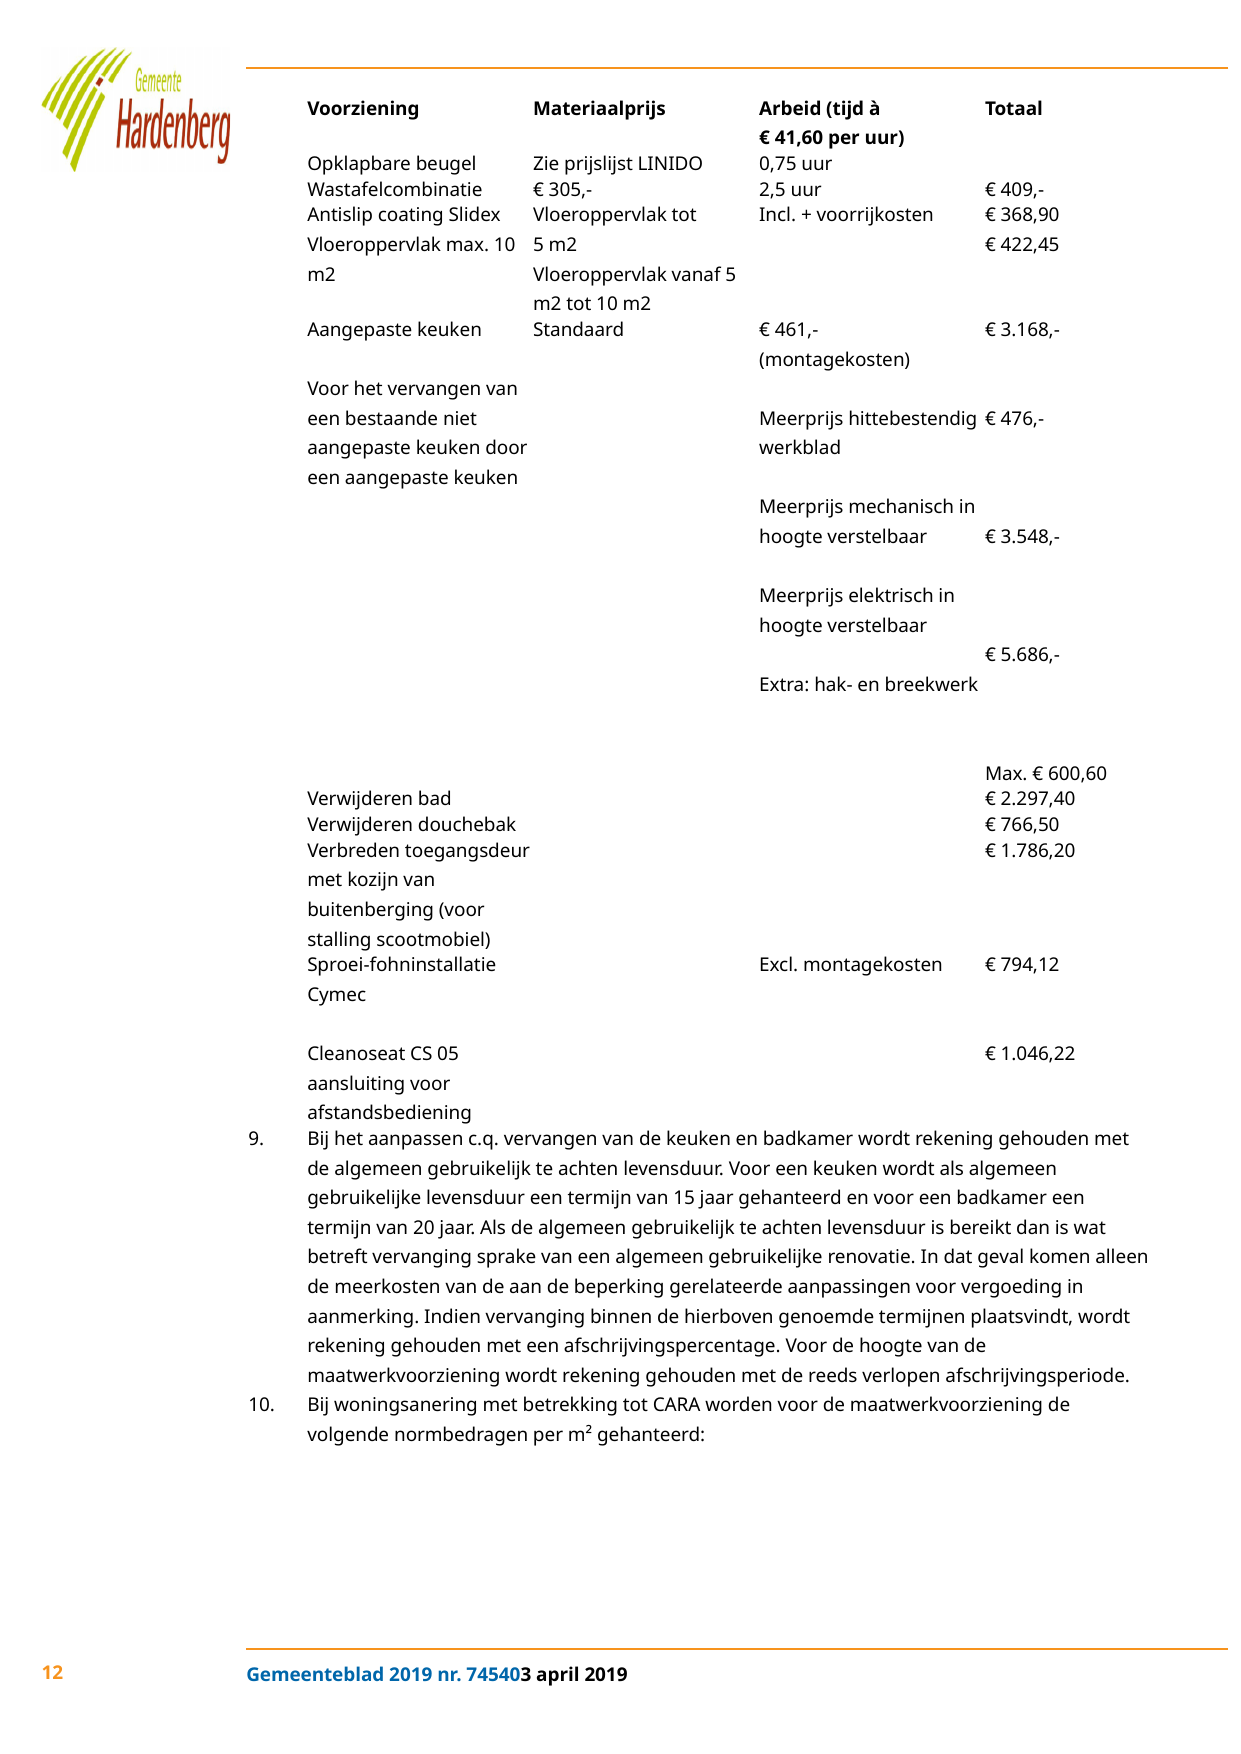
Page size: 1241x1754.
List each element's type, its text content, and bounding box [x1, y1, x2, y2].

table_header Arbeid (tijd à € 41,60 per uur) [759, 95, 985, 150]
table_header Materiaalprijs [533, 95, 759, 150]
table_cell Vloeroppervlak tot 5 m2 Vloeroppervlak vanaf 5 m2 tot 10 m2 [533, 202, 759, 316]
table_cell Excl. montagekosten [759, 952, 985, 1125]
table_cell € 305,- [533, 176, 759, 202]
table_cell [759, 786, 985, 811]
table_cell [759, 837, 985, 952]
table_cell Aangepaste keuken Voor het vervangen van een bestaande niet aangepaste keuken door een aangepaste keuken [307, 316, 533, 786]
table_cell € 2.297,40 [985, 786, 1211, 811]
table_cell [985, 150, 1211, 176]
picture [41, 47, 231, 172]
table_cell € 368,90 € 422,45 [985, 202, 1211, 316]
table_cell [533, 811, 759, 837]
table_cell Opklapbare beugel [307, 150, 533, 176]
table_cell [759, 811, 985, 837]
table_cell 0,75 uur [759, 150, 985, 176]
table_cell € 1.786,20 [985, 837, 1211, 952]
table_cell Antislip coating Slidex Vloeroppervlak max. 10 m2 [307, 202, 533, 316]
table_cell € 794,12 € 1.046,22 [985, 952, 1211, 1125]
table_header Totaal [985, 95, 1211, 150]
table_cell Sproei-fohninstallatie Cymec Cleanoseat CS 05 aansluiting voor afstandsbediening [307, 952, 533, 1125]
table_cell € 461,- (montagekosten) Meerprijs hittebestendig werkblad Meerprijs mechanisch in hoogte verstelbaar Meerprijs elektrisch in hoogte verstelbaar Extra: hak- en breekwerk [759, 316, 985, 786]
table_cell 2,5 uur [759, 176, 985, 202]
table_cell [533, 837, 759, 952]
table_cell € 3.168,- € 476,- € 3.548,- € 5.686,- Max. € 600,60 [985, 316, 1211, 786]
table_cell Standaard [533, 316, 759, 786]
table_cell Zie prijslijst LINIDO [533, 150, 759, 176]
table_cell Wastafelcombinatie [307, 176, 533, 202]
table_cell Verbreden toegangsdeur met kozijn van buitenberging (voor stalling scootmobiel) [307, 837, 533, 952]
list Bij het aanpassen c.q. vervangen van de keuken en badkamer wordt rekening gehouden met de algemeen gebruikelijk te achten levensduur. Voor een keuken wordt als algemeen gebruikelijke levensduur een termijn van 15 jaar gehanteerd en voor een badkamer een termijn van 20 jaar. Als de algemeen gebruikelijk te achten levensduur is bereikt dan is wat betreft vervanging sprake van een algemeen gebruikelijke renovatie. In dat geval komen alleen de meerkosten van de aan de beperking gerelateerde aanpassingen voor vergoeding in aanmerking. Indien vervanging binnen de hierboven genoemde termijnen plaatsvindt, wordt rekening gehouden met een afschrijvingspercentage. Voor de hoogte van de maatwerkvoorziening wordt rekening gehouden met de reeds verlopen afschrijvingsperiode. [248, 1125, 1152, 1388]
table_cell € 766,50 [985, 811, 1211, 837]
table_cell Verwijderen bad [307, 786, 533, 811]
table_cell [533, 786, 759, 811]
table_cell Incl. + voorrijkosten [759, 202, 985, 316]
table_cell [533, 952, 759, 1125]
list Bij woningsanering met betrekking tot CARA worden voor de maatwerkvoorziening de volgende normbedragen per m² gehanteerd: [248, 1392, 1152, 1447]
table_cell Verwijderen douchebak [307, 811, 533, 837]
table_cell € 409,- [985, 176, 1211, 202]
table_header Voorziening [307, 95, 533, 150]
